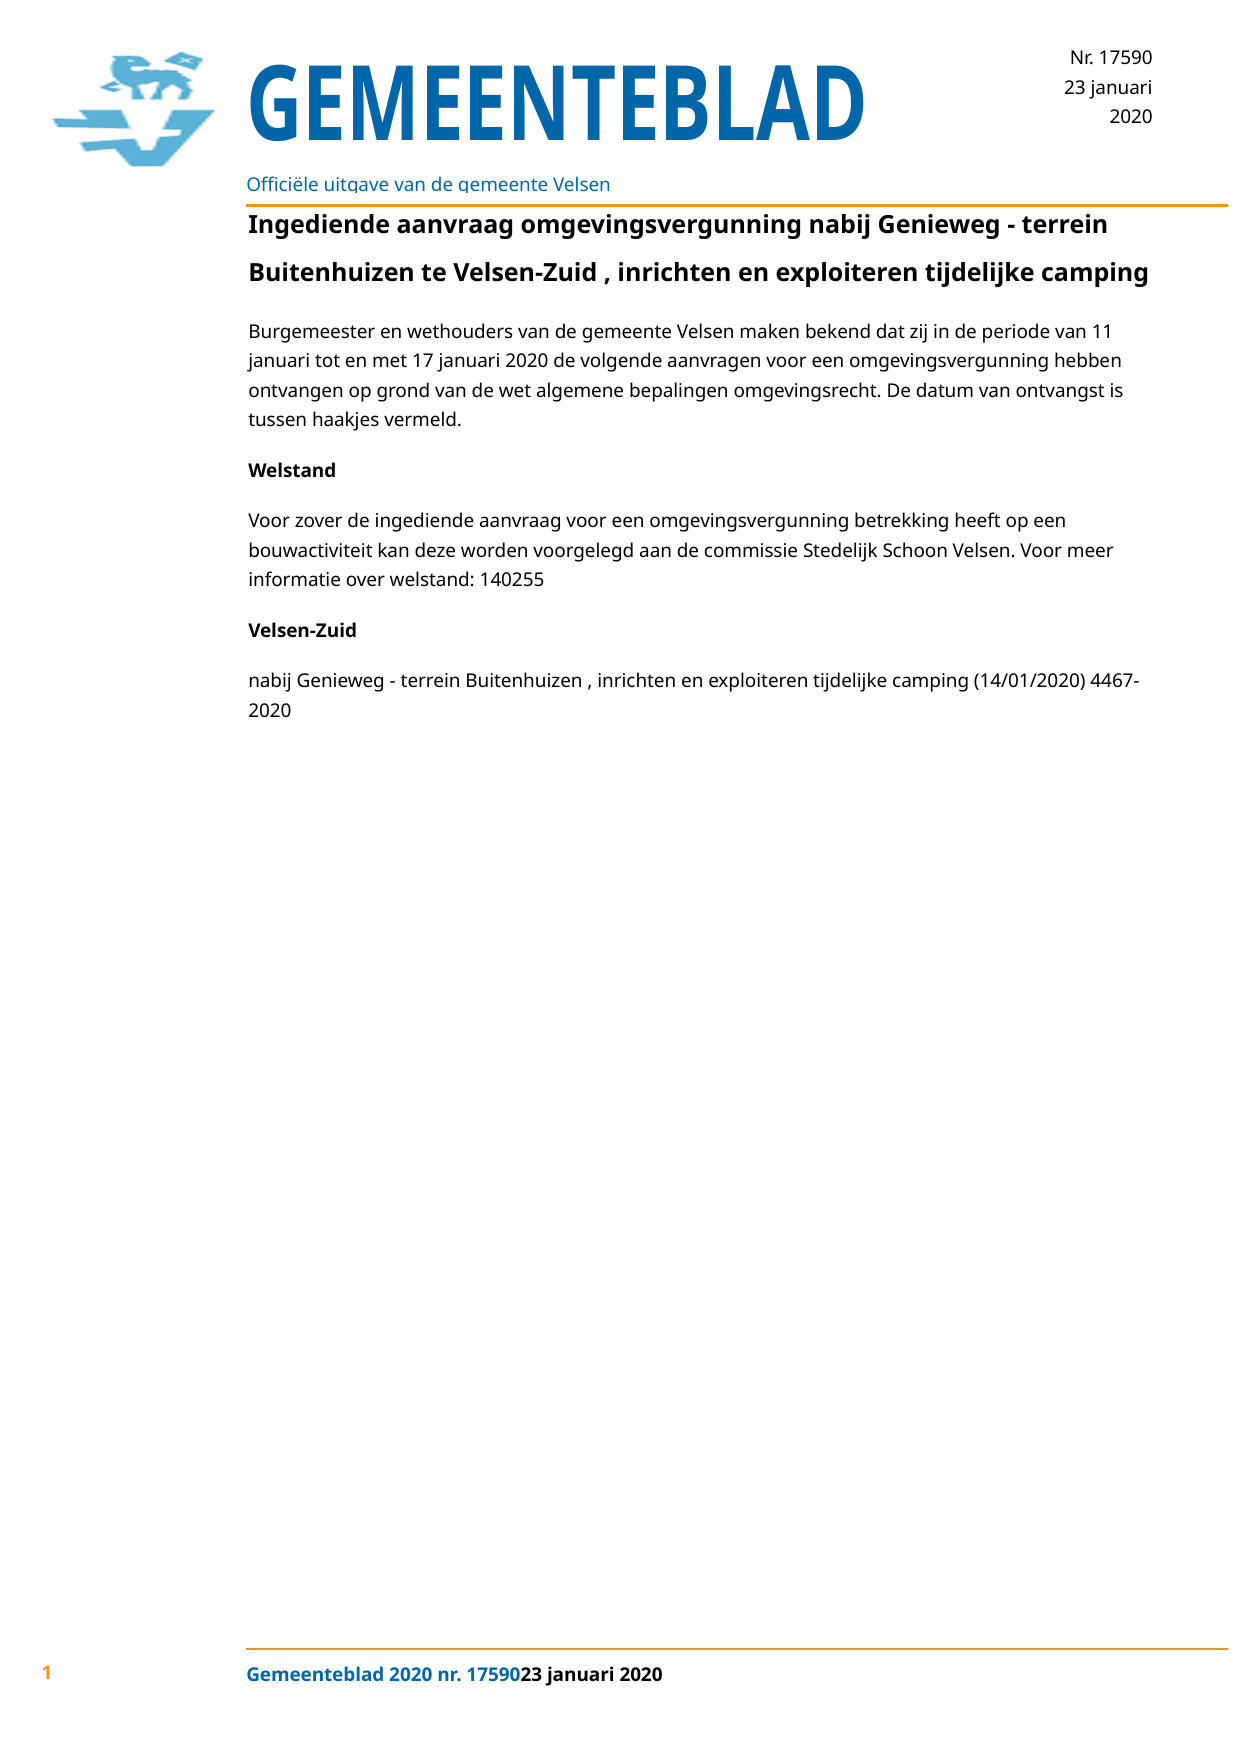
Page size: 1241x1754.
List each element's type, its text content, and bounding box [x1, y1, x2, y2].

text Velsen-Zuid [248, 617, 1152, 643]
text Voor zover de ingediende aanvraag voor een omgevingsvergunning betrekking heeft op een bouwactiviteit kan deze worden voorgelegd aan de commissie Stedelijk Schoon Velsen. Voor meer informatie over welstand: 140255 [248, 507, 1152, 592]
picture [41, 47, 231, 172]
text Ingediende aanvraag omgevingsvergunning nabij Genieweg - terrein Buitenhuizen te Velsen-Zuid , inrichten en exploiteren tijdelijke camping [248, 207, 1152, 288]
text nabij Genieweg - terrein Buitenhuizen , inrichten en exploiteren tijdelijke camping (14/01/2020) 4467-2020 [248, 667, 1152, 723]
text Welstand [248, 457, 1152, 483]
text Burgemeester en wethouders van de gemeente Velsen maken bekend dat zij in de periode van 11 januari tot en met 17 januari 2020 de volgende aanvragen voor een omgevingsvergunning hebben ontvangen op grond van de wet algemene bepalingen omgevingsrecht. De datum van ontvangst is tussen haakjes vermeld. [248, 318, 1152, 432]
